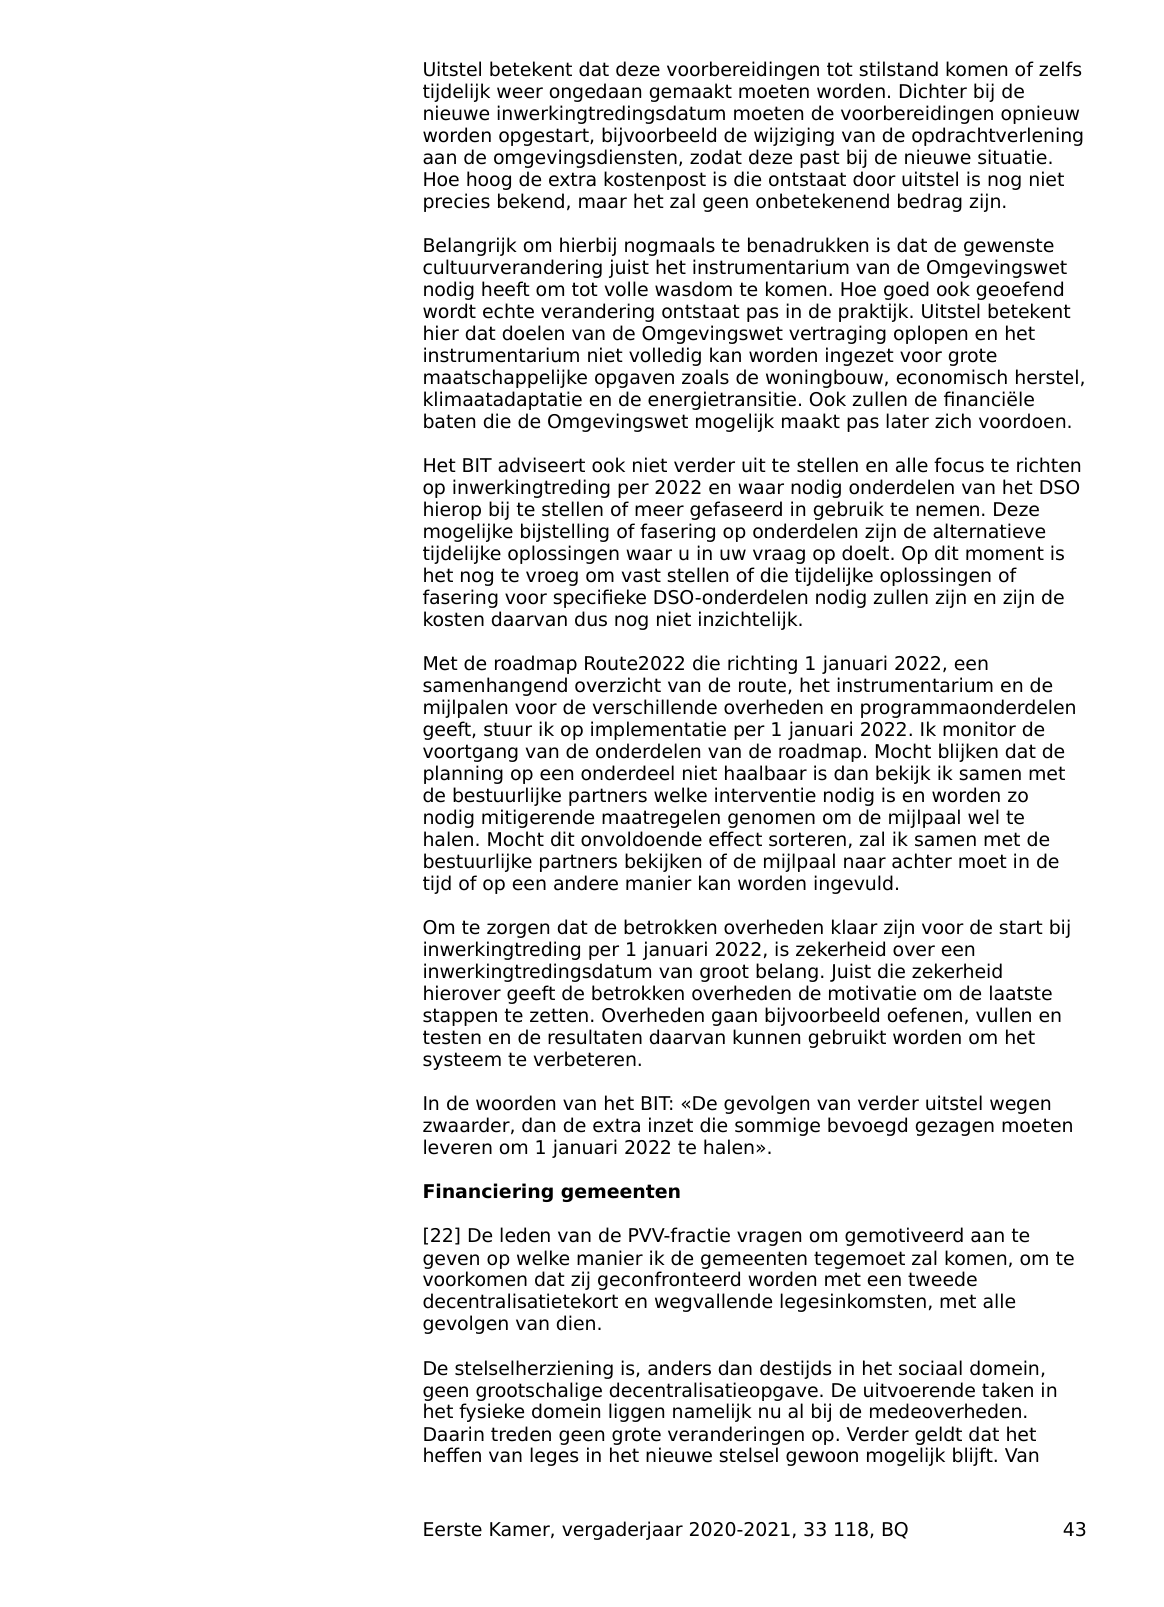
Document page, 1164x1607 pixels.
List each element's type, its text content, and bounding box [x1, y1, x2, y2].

subtitle Financiering gemeenten [422, 1181, 1087, 1203]
text Uitstel betekent dat deze voorbereidingen tot stilstand komen of zelfs tijdelijk weer ongedaan gemaakt moeten worden. Dichter bij de nieuwe inwerkingtredingsdatum moeten de voorbereidingen opnieuw worden opgestart, bijvoorbeeld de wijziging van de opdrachtverlening aan de omgevingsdiensten, zodat deze past bij de nieuwe situatie. Hoe hoog de extra kostenpost is die ontstaat door uitstel is nog niet precies bekend, maar het zal geen onbetekenend bedrag zijn. [422, 59, 1087, 213]
text Belangrijk om hierbij nogmaals te benadrukken is dat de gewenste cultuurverandering juist het instrumentarium van de Omgevingswet nodig heeft om tot volle wasdom te komen. Hoe goed ook geoefend wordt echte verandering ontstaat pas in de praktijk. Uitstel betekent hier dat doelen van de Omgevingswet vertraging oplopen en het instrumentarium niet volledig kan worden ingezet voor grote maatschappelijke opgaven zoals de woningbouw, economisch herstel, klimaatadaptatie en de energietransitie. Ook zullen de financiële baten die de Omgevingswet mogelijk maakt pas later zich voordoen. [422, 235, 1087, 433]
text Het BIT adviseert ook niet verder uit te stellen en alle focus te richten op inwerkingtreding per 2022 en waar nodig onderdelen van het DSO hierop bij te stellen of meer gefaseerd in gebruik te nemen. Deze mogelijke bijstelling of fasering op onderdelen zijn de alternatieve tijdelijke oplossingen waar u in uw vraag op doelt. Op dit moment is het nog te vroeg om vast stellen of die tijdelijke oplossingen of fasering voor specifieke DSO-onderdelen nodig zullen zijn en zijn de kosten daarvan dus nog niet inzichtelijk. [422, 455, 1087, 631]
text Met de roadmap Route2022 die richting 1 januari 2022, een samenhangend overzicht van de route, het instrumentarium en de mijlpalen voor de verschillende overheden en programmaonderdelen geeft, stuur ik op implementatie per 1 januari 2022. Ik monitor de voortgang van de onderdelen van de roadmap. Mocht blijken dat de planning op een onderdeel niet haalbaar is dan bekijk ik samen met de bestuurlijke partners welke interventie nodig is en worden zo nodig mitigerende maatregelen genomen om de mijlpaal wel te halen. Mocht dit onvoldoende effect sorteren, zal ik samen met de bestuurlijke partners bekijken of de mijlpaal naar achter moet in de tijd of op een andere manier kan worden ingevuld. [422, 653, 1087, 895]
text In de woorden van het BIT: «De gevolgen van verder uitstel wegen zwaarder, dan de extra inzet die sommige bevoegd gezagen moeten leveren om 1 januari 2022 te halen». [422, 1093, 1087, 1159]
text Om te zorgen dat de betrokken overheden klaar zijn voor de start bij inwerkingtreding per 1 januari 2022, is zekerheid over een inwerkingtredingsdatum van groot belang. Juist die zekerheid hierover geeft de betrokken overheden de motivatie om de laatste stappen te zetten. Overheden gaan bijvoorbeeld oefenen, vullen en testen en de resultaten daarvan kunnen gebruikt worden om het systeem te verbeteren. [422, 917, 1087, 1071]
text [22] De leden van de PVV-fractie vragen om gemotiveerd aan te geven op welke manier ik de gemeenten tegemoet zal komen, om te voorkomen dat zij geconfronteerd worden met een tweede decentralisatietekort en wegvallende legesinkomsten, met alle gevolgen van dien. [422, 1225, 1087, 1335]
text De stelselherziening is, anders dan destijds in het sociaal domein, geen grootschalige decentralisatieopgave. De uitvoerende taken in het fysieke domein liggen namelijk nu al bij de medeoverheden. Daarin treden geen grote veranderingen op. Verder geldt dat het heffen van leges in het nieuwe stelsel gewoon mogelijk blijft. Van [422, 1357, 1087, 1467]
